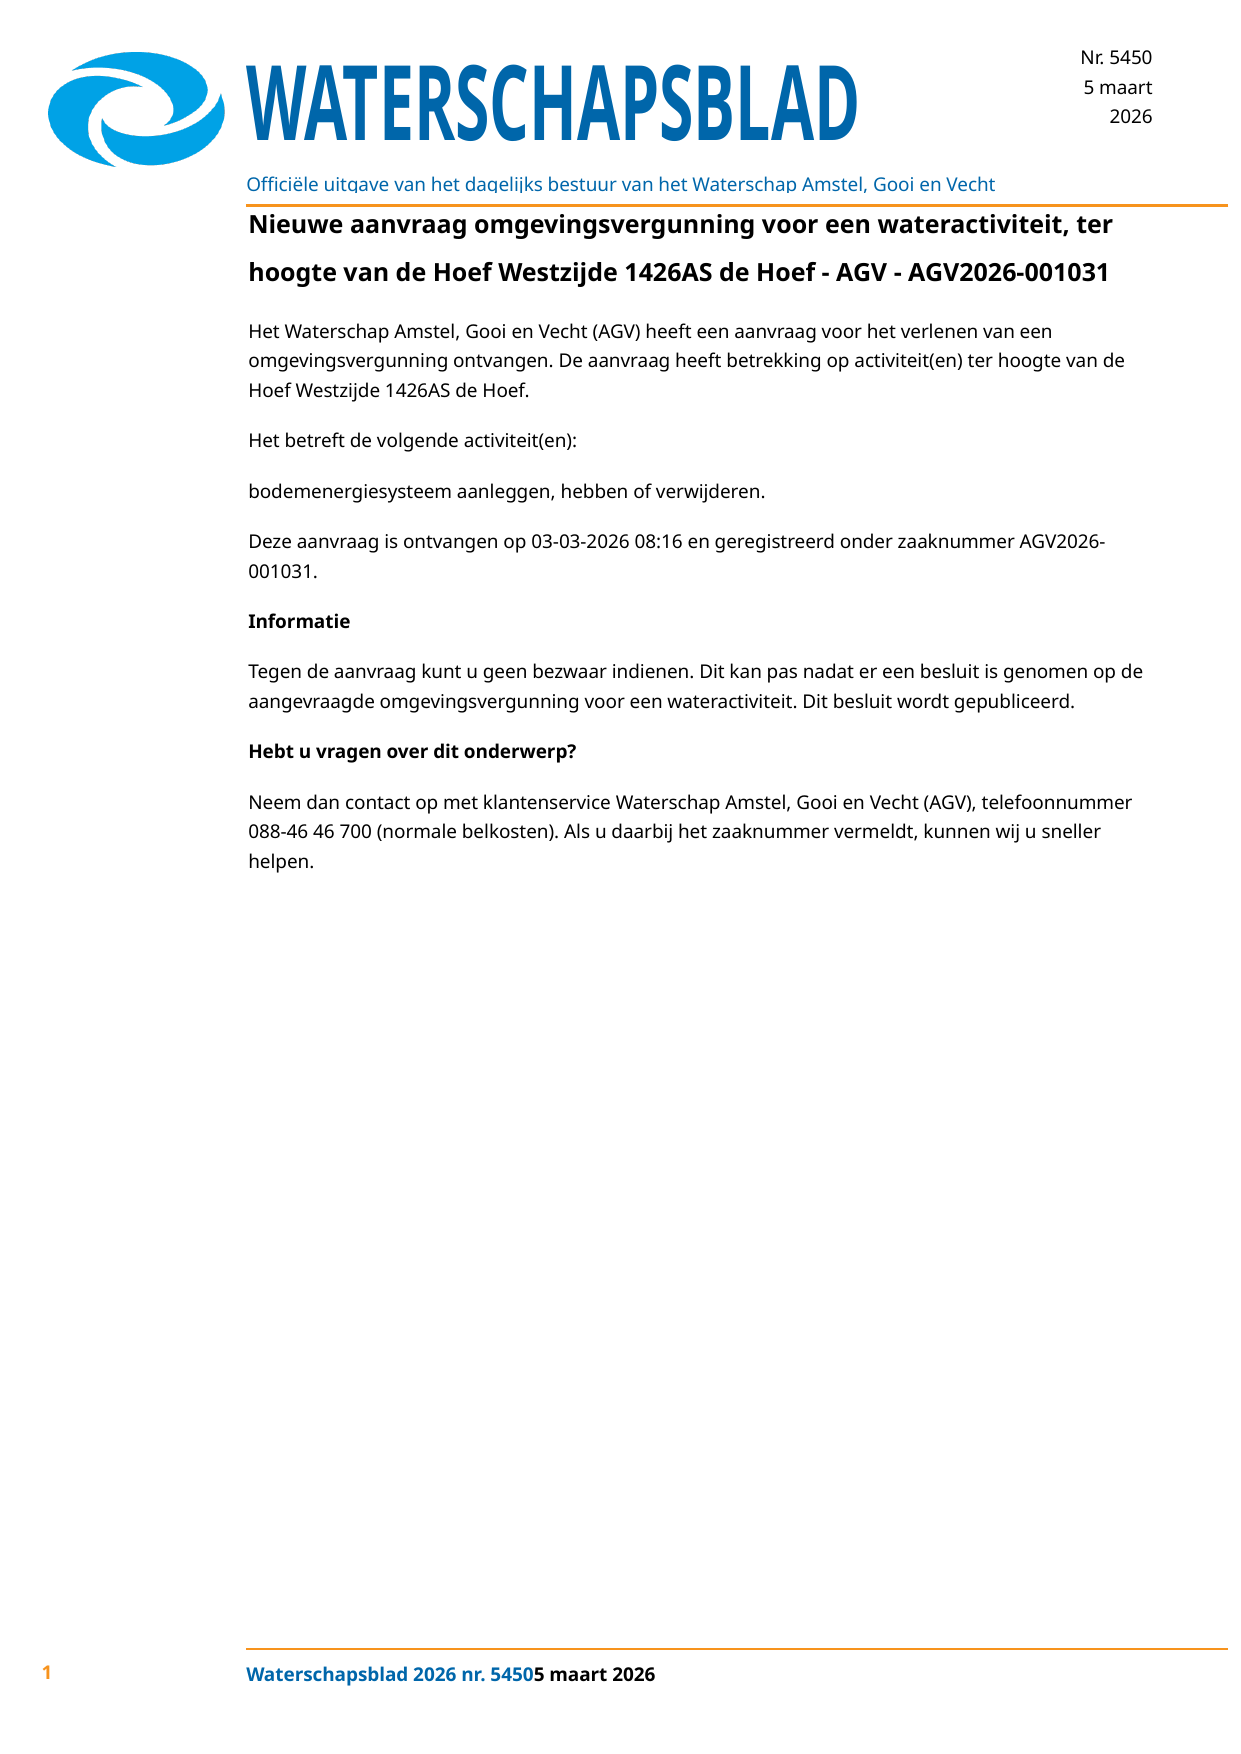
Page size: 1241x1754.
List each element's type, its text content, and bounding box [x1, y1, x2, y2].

text bodemenergiesysteem aanleggen, hebben of verwijderen. [248, 478, 1152, 504]
text Informatie [248, 608, 1152, 634]
text Deze aanvraag is ontvangen op 03-03-2026 08:16 en geregistreerd onder zaaknummer AGV2026-001031. [248, 528, 1152, 584]
text Tegen de aanvraag kunt u geen bezwaar indienen. Dit kan pas nadat er een besluit is genomen op de aangevraagde omgevingsvergunning voor een wateractiviteit. Dit besluit wordt gepubliceerd. [248, 659, 1152, 714]
text Het betreft de volgende activiteit(en): [248, 427, 1152, 453]
text Neem dan contact op met klantenservice Waterschap Amstel, Gooi en Vecht (AGV), telefoonnummer 088-46 46 700 (normale belkosten). Als u daarbij het zaaknummer vermeldt, kunnen wij u sneller helpen. [248, 789, 1152, 874]
text Nieuwe aanvraag omgevingsvergunning voor een wateractiviteit, ter hoogte van de Hoef Westzijde 1426AS de Hoef - AGV - AGV2026-001031 [248, 207, 1152, 288]
picture [41, 47, 231, 172]
text Hebt u vragen over dit onderwerp? [248, 739, 1152, 764]
text Het Waterschap Amstel, Gooi en Vecht (AGV) heeft een aanvraag voor het verlenen van een omgevingsvergunning ontvangen. De aanvraag heeft betrekking op activiteit(en) ter hoogte van de Hoef Westzijde 1426AS de Hoef. [248, 318, 1152, 403]
